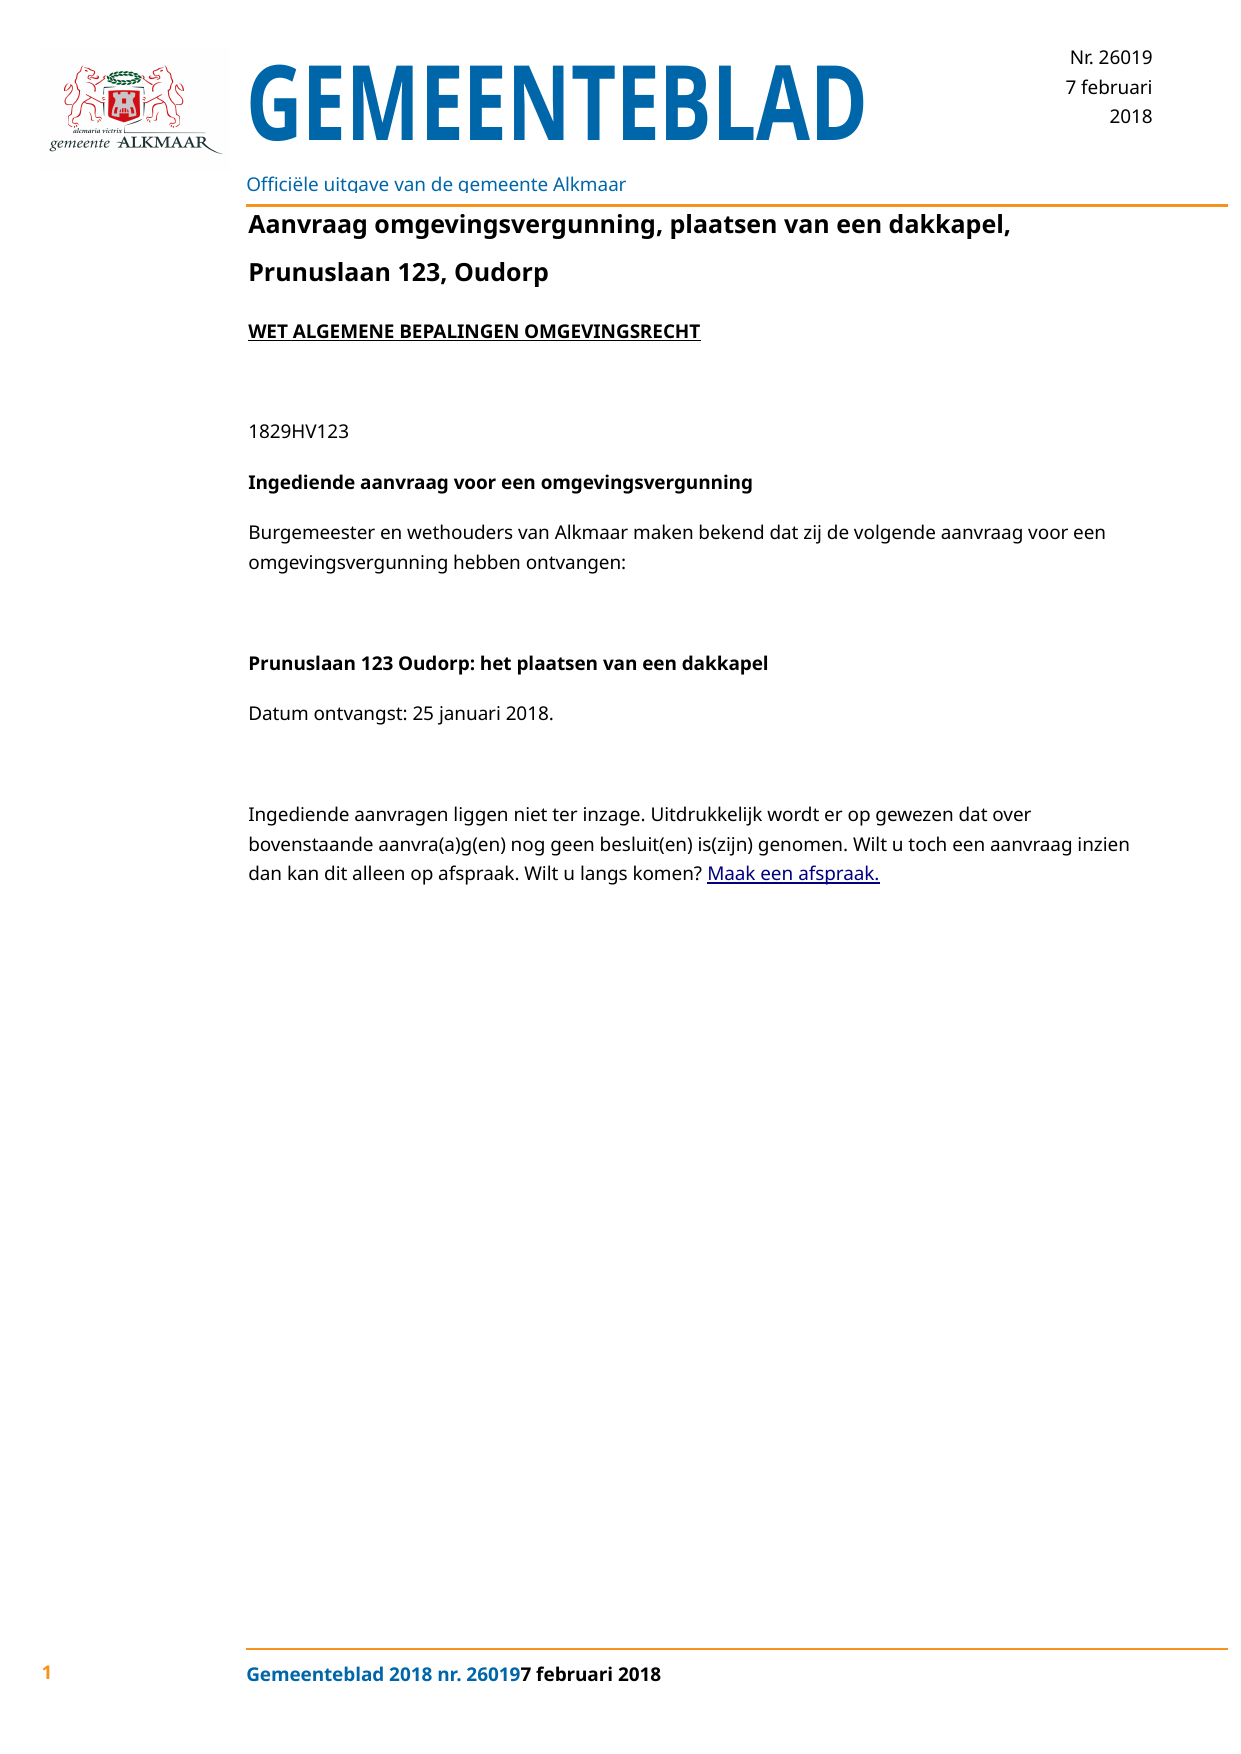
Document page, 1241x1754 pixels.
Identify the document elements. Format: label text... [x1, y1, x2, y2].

picture [41, 47, 231, 172]
text Burgemeester en wethouders van Alkmaar maken bekend dat zij de volgende aanvraag voor een omgevingsvergunning hebben ontvangen: [248, 519, 1152, 575]
text 1829HV123 [248, 419, 1152, 444]
text Datum ontvangst: 25 januari 2018. [248, 700, 1152, 726]
text Prunuslaan 123 Oudorp: het plaatsen van een dakkapel [248, 650, 1152, 676]
text Aanvraag omgevingsvergunning, plaatsen van een dakkapel, Prunuslaan 123, Oudorp [248, 207, 1152, 288]
text Ingediende aanvragen liggen niet ter inzage. Uitdrukkelijk wordt er op gewezen dat over bovenstaande aanvra(a)g(en) nog geen besluit(en) is(zijn) genomen. Wilt u toch een aanvraag inzien dan kan dit alleen op afspraak. Wilt u langs komen? Maak een afspraak. [248, 801, 1152, 886]
text WET ALGEMENE BEPALINGEN OMGEVINGSRECHT [248, 318, 1152, 344]
text Ingediende aanvraag voor een omgevingsvergunning [248, 469, 1152, 495]
